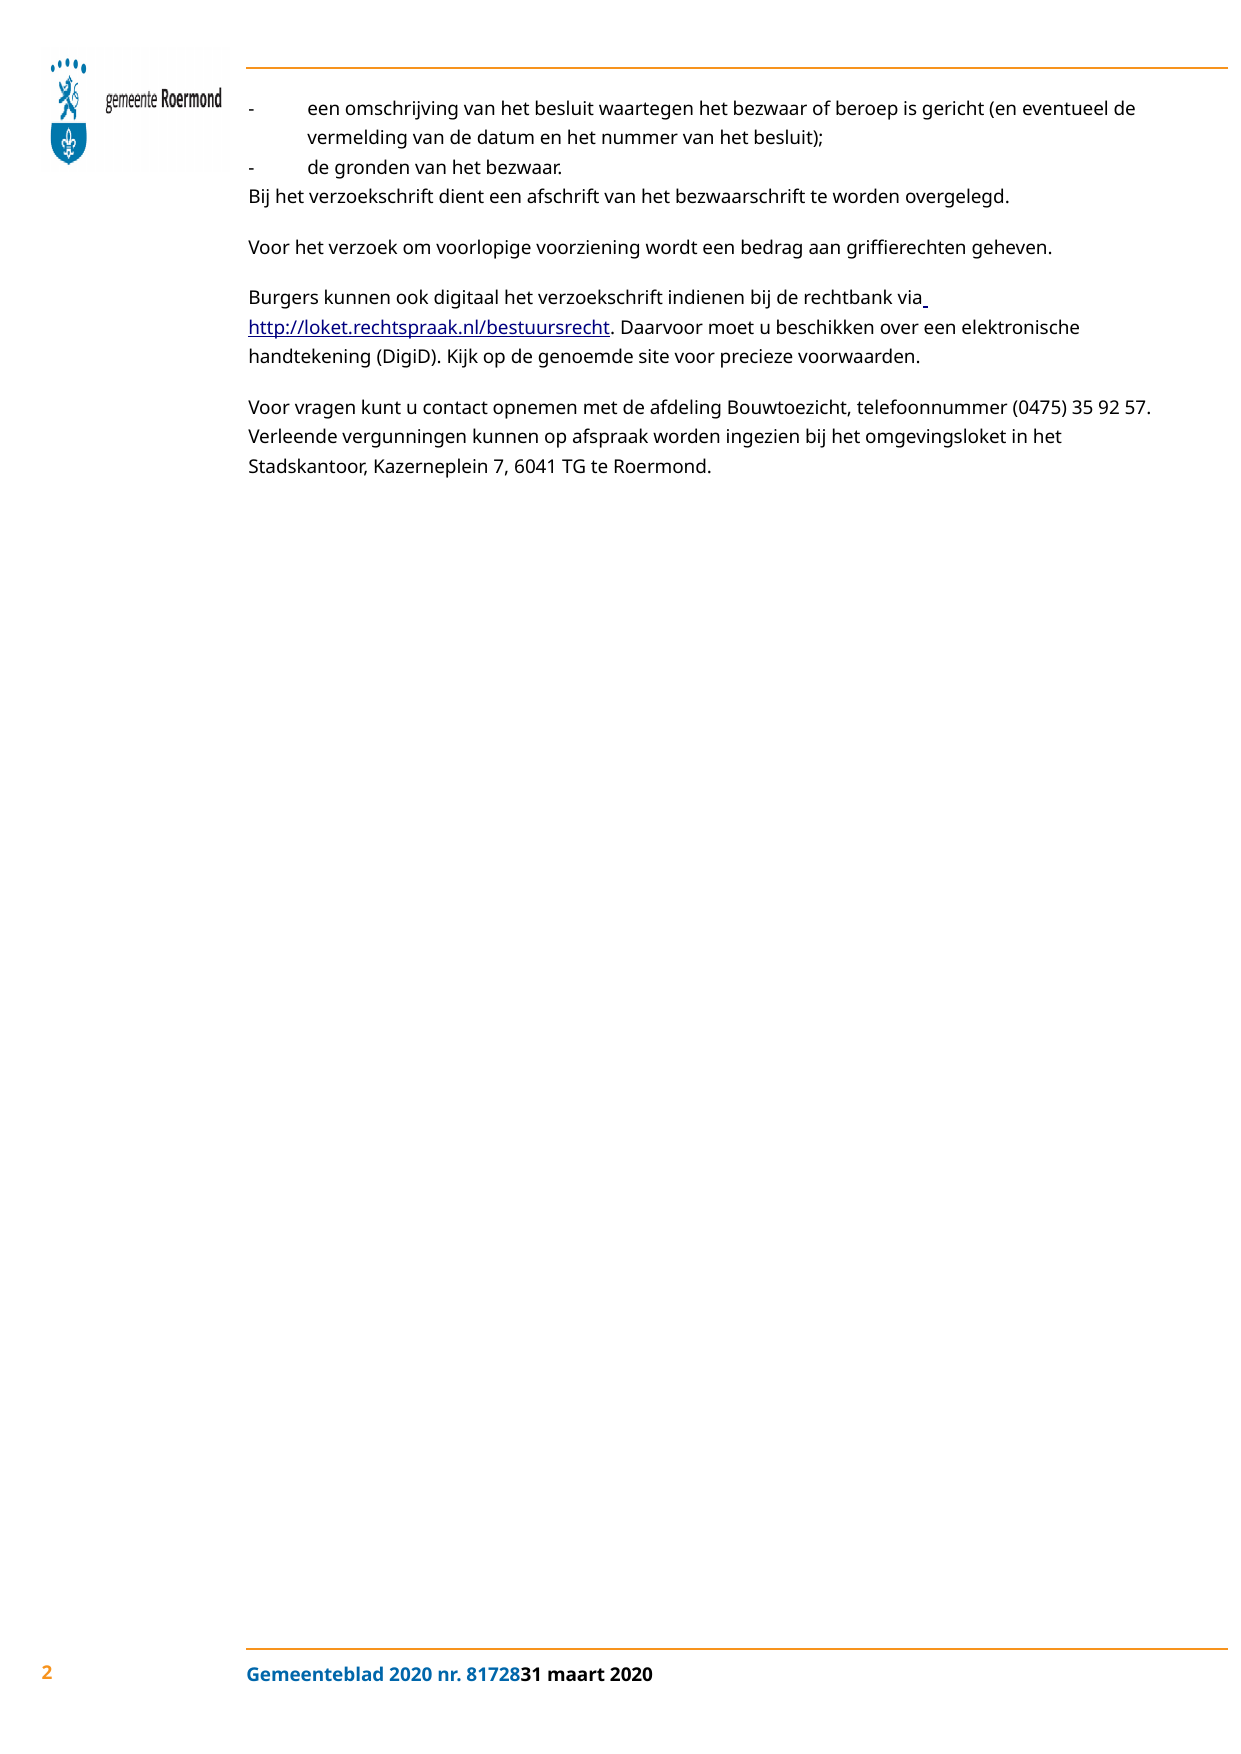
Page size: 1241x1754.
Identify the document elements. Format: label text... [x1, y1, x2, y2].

list een omschrijving van het besluit waartegen het bezwaar of beroep is gericht (en eventueel de vermelding van de datum en het nummer van het besluit); [248, 95, 1152, 150]
text Voor vragen kunt u contact opnemen met de afdeling Bouwtoezicht, telefoonnummer (0475) 35 92 57. Verleende vergunningen kunnen op afspraak worden ingezien bij het omgevingsloket in het Stadskantoor, Kazerneplein 7, 6041 TG te Roermond. [248, 394, 1152, 479]
list de gronden van het bezwaar. [248, 154, 1152, 180]
text Voor het verzoek om voorlopige voorziening wordt een bedrag aan griffierechten geheven. [248, 234, 1152, 260]
picture [41, 47, 231, 172]
text Bij het verzoekschrift dient een afschrift van het bezwaarschrift te worden overgelegd. [248, 183, 1152, 209]
text Burgers kunnen ook digitaal het verzoekschrift indienen bij de rechtbank via http://loket.rechtspraak.nl/bestuursrecht. Daarvoor moet u beschikken over een elektronische handtekening (DigiD). Kijk op de genoemde site voor precieze voorwaarden. [248, 284, 1152, 369]
